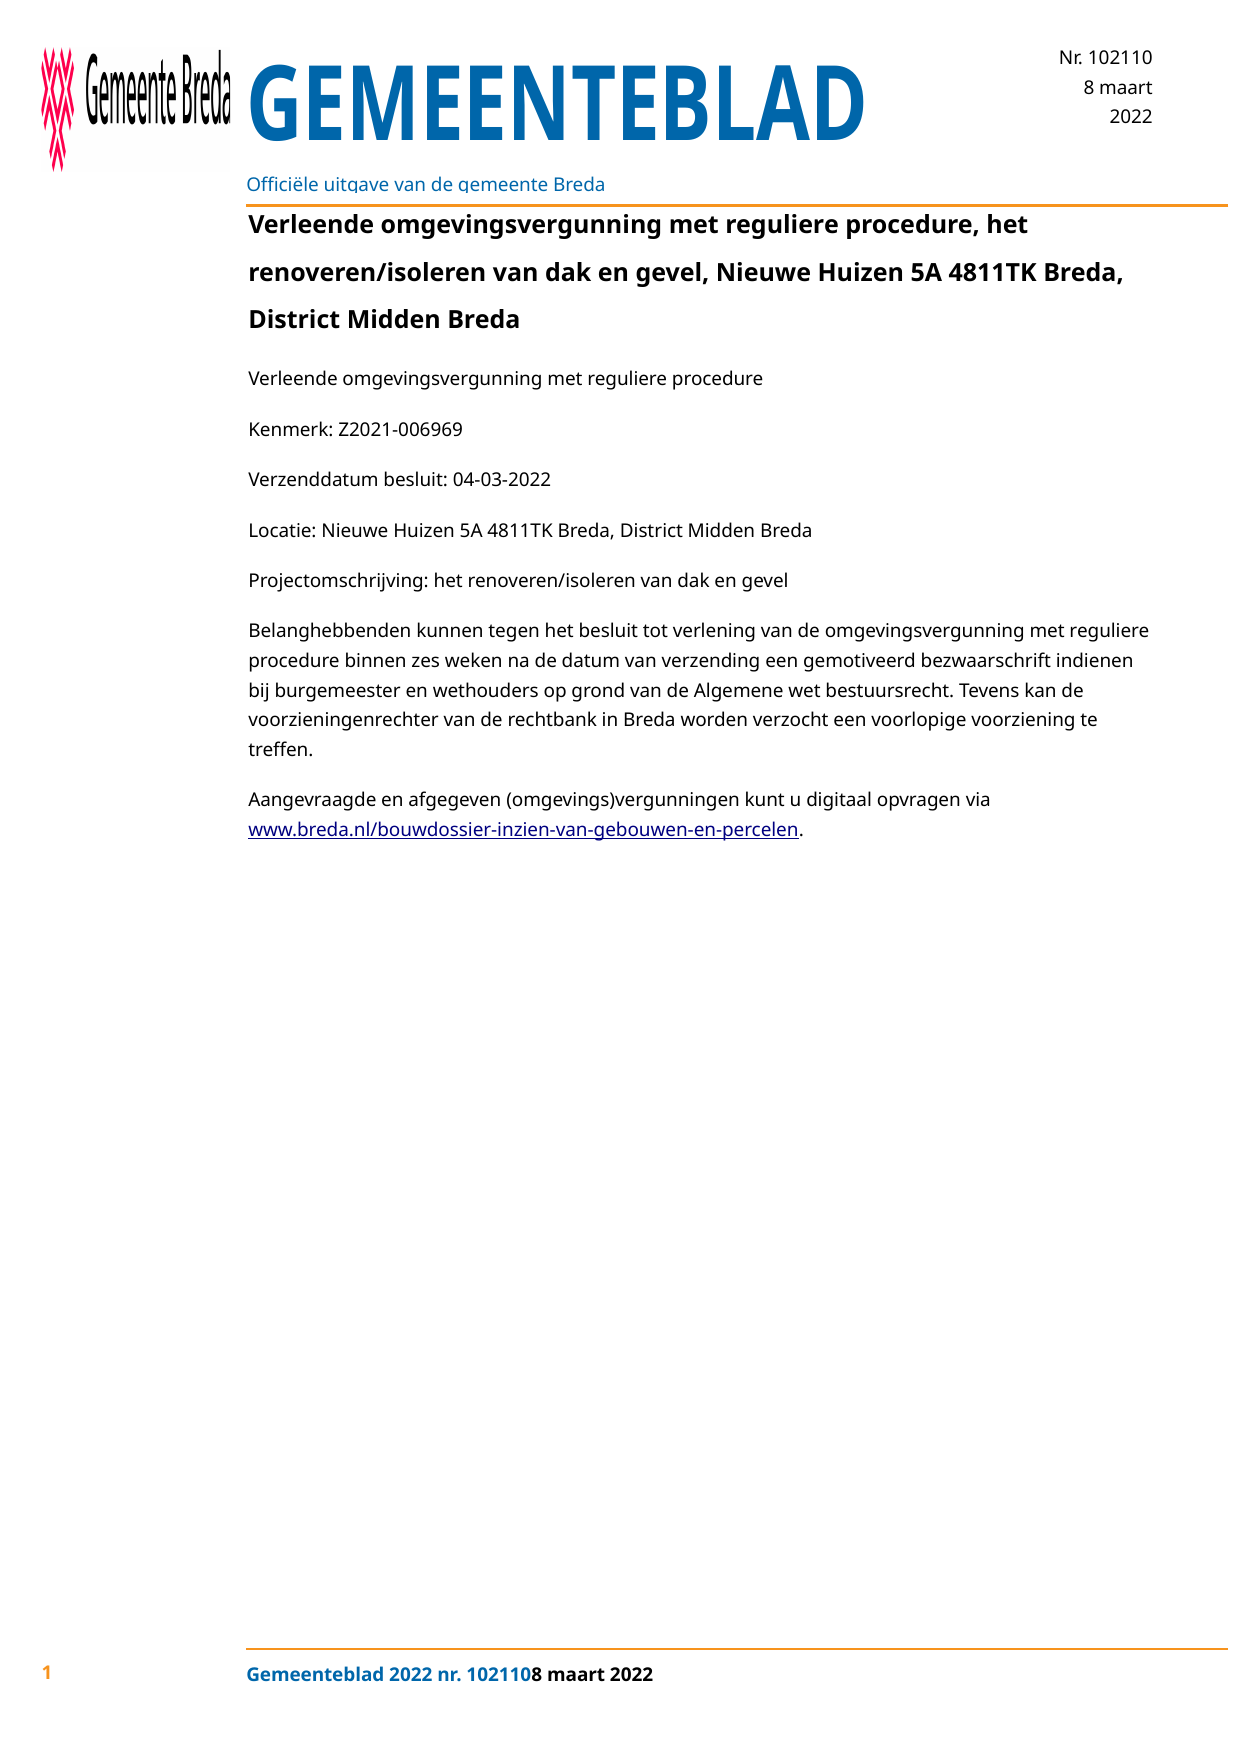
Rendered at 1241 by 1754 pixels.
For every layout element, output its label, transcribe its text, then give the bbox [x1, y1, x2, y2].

text Verleende omgevingsvergunning met reguliere procedure [248, 366, 1152, 391]
text Locatie: Nieuwe Huizen 5A 4811TK Breda, District Midden Breda [248, 517, 1152, 542]
text Aangevraagde en afgegeven (omgevings)vergunningen kunt u digitaal opvragen via www.breda.nl/bouwdossier-inzien-van-gebouwen-en-percelen. [248, 786, 1152, 842]
text Projectomschrijving: het renoveren/isoleren van dak en gevel [248, 567, 1152, 593]
text Kenmerk: Z2021-006969 [248, 416, 1152, 442]
text Verleende omgevingsvergunning met reguliere procedure, het renoveren/isoleren van dak en gevel, Nieuwe Huizen 5A 4811TK Breda, District Midden Breda [248, 207, 1152, 336]
picture [41, 47, 231, 172]
text Verzenddatum besluit: 04-03-2022 [248, 466, 1152, 492]
text Belanghebbenden kunnen tegen het besluit tot verlening van de omgevingsvergunning met reguliere procedure binnen zes weken na de datum van verzending een gemotiveerd bezwaarschrift indienen bij burgemeester en wethouders op grond van de Algemene wet bestuursrecht. Tevens kan de voorzieningenrechter van de rechtbank in Breda worden verzocht een voorlopige voorziening te treffen. [248, 618, 1152, 762]
